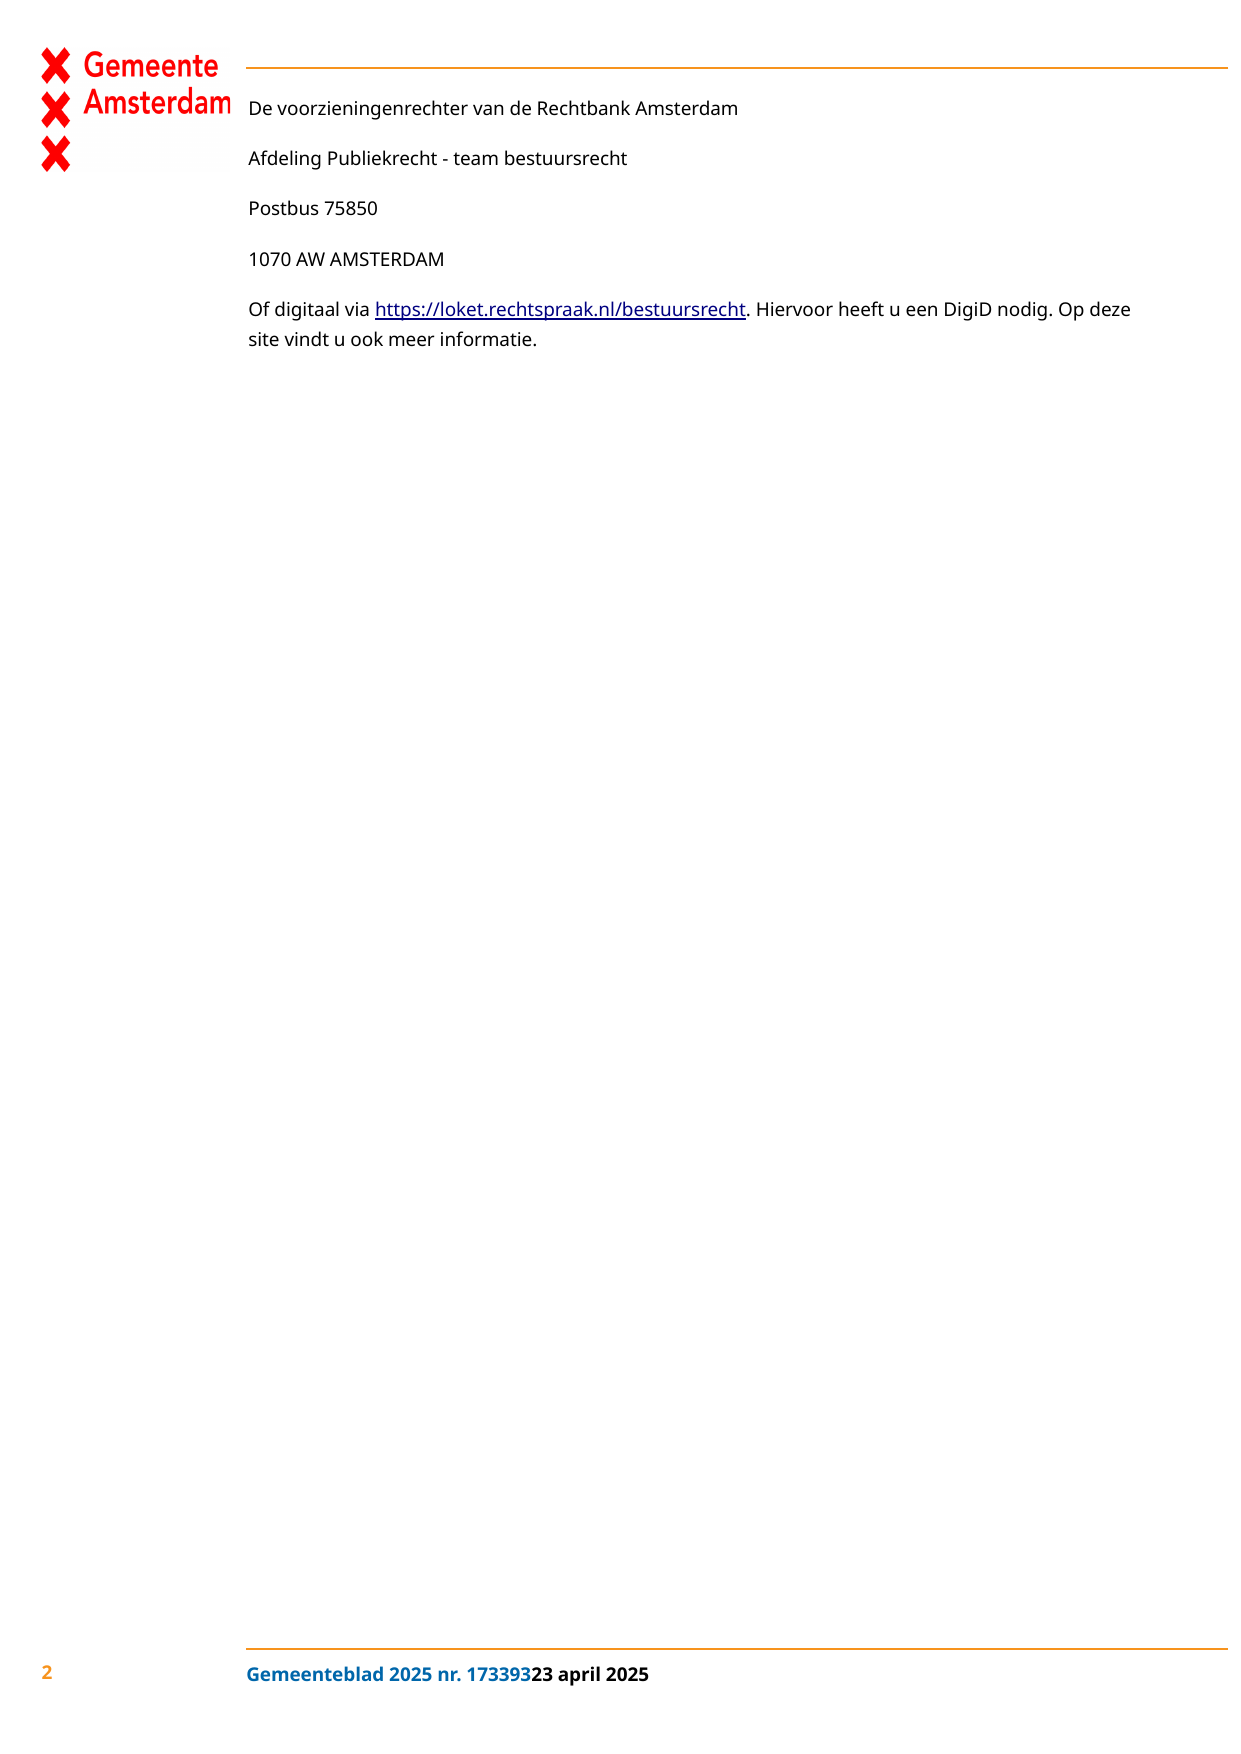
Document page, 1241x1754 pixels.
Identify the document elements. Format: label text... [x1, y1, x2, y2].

text Postbus 75850 [248, 196, 1152, 221]
text 1070 AW AMSTERDAM [248, 246, 1152, 272]
text De voorzieningenrechter van de Rechtbank Amsterdam [248, 95, 1152, 121]
text Afdeling Publiekrecht - team bestuursrecht [248, 145, 1152, 171]
text Of digitaal via https://loket.rechtspraak.nl/bestuursrecht. Hiervoor heeft u een DigiD nodig. Op deze site vindt u ook meer informatie. [248, 296, 1152, 352]
picture [41, 47, 231, 172]
